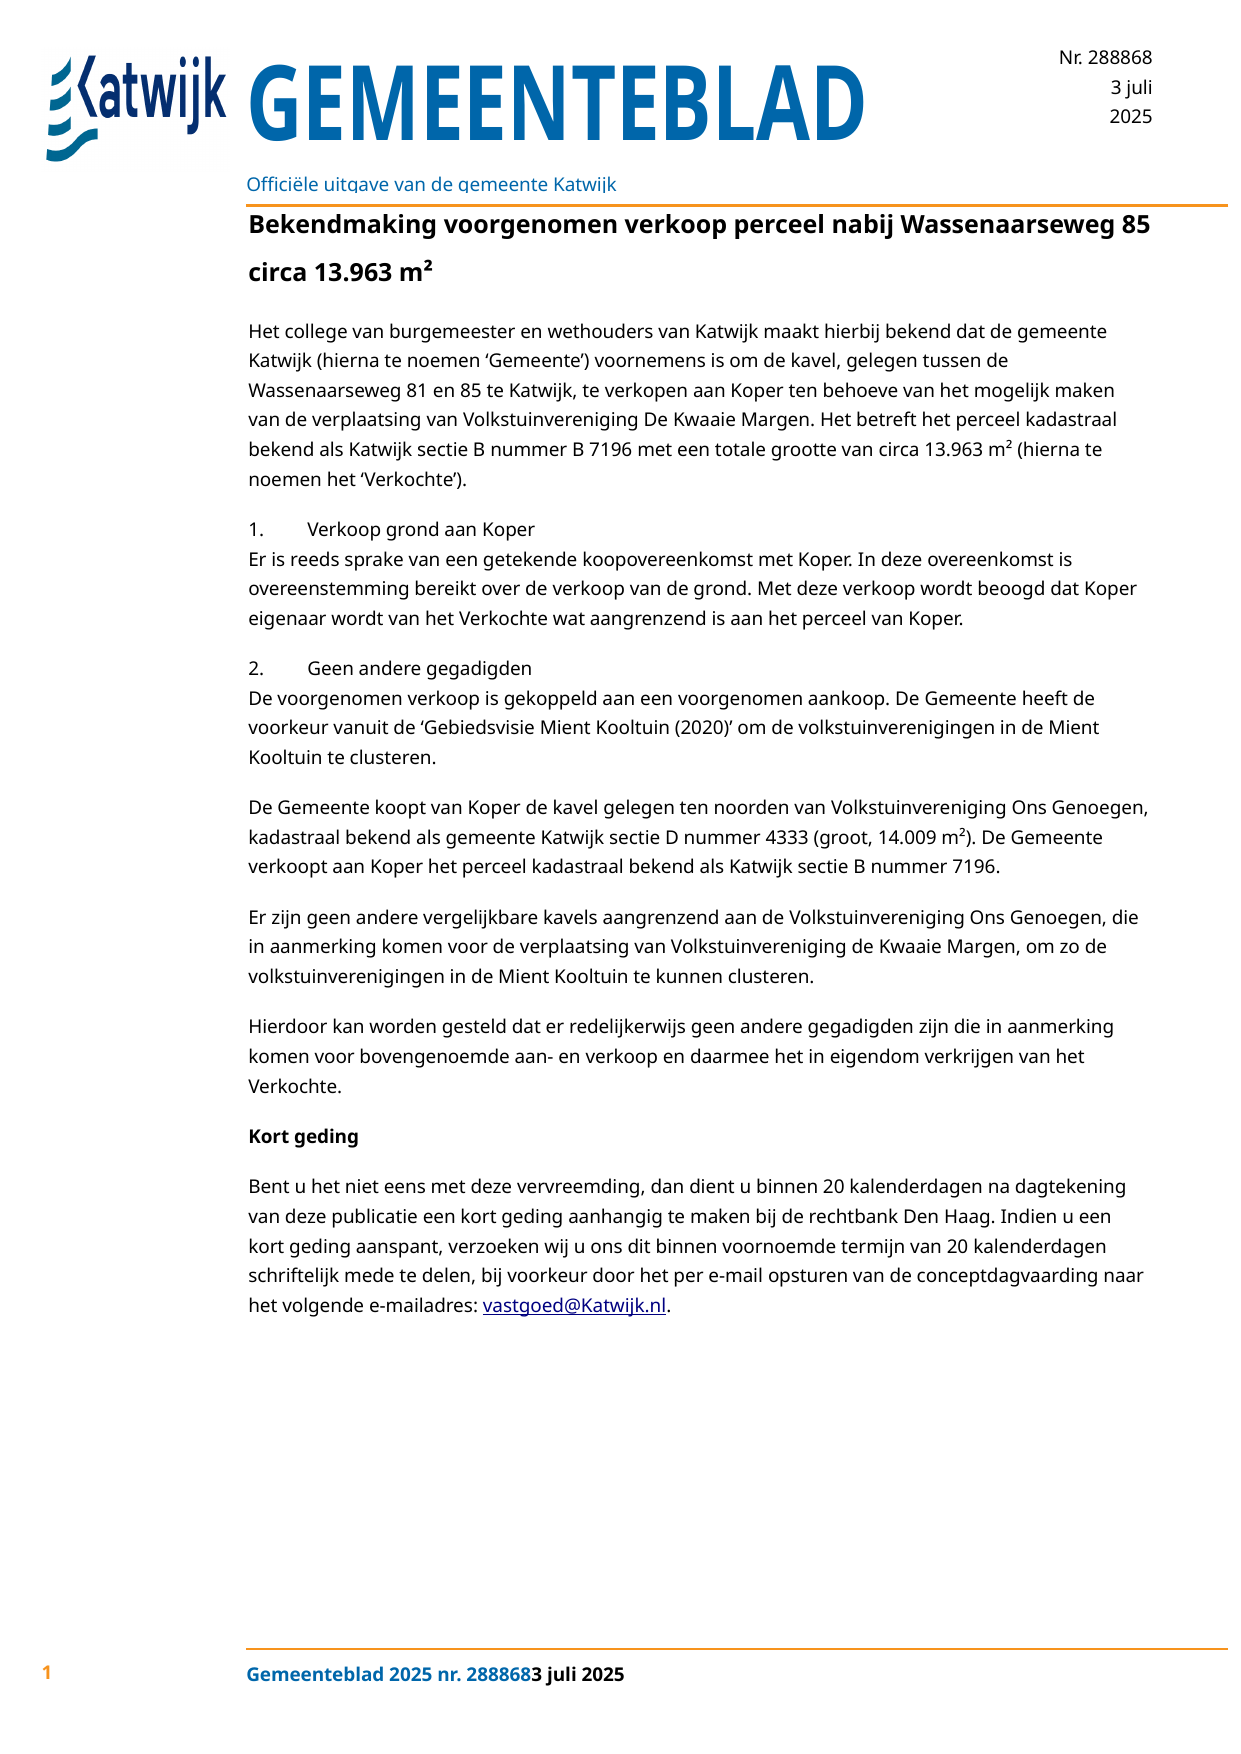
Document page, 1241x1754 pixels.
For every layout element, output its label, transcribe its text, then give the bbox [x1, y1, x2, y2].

text Er zijn geen andere vergelijkbare kavels aangrenzend aan de Volkstuinvereniging Ons Genoegen, die in aanmerking komen voor de verplaatsing van Volkstuinvereniging de Kwaaie Margen, om zo de volkstuinverenigingen in de Mient Kooltuin te kunnen clusteren. [248, 904, 1152, 989]
text De voorgenomen verkoop is gekoppeld aan een voorgenomen aankoop. De Gemeente heeft de voorkeur vanuit de ‘Gebiedsvisie Mient Kooltuin (2020)’ om de volkstuinverenigingen in de Mient Kooltuin te clusteren. [248, 685, 1152, 770]
text Kort geding [248, 1123, 1152, 1149]
text De Gemeente koopt van Koper de kavel gelegen ten noorden van Volkstuinvereniging Ons Genoegen, kadastraal bekend als gemeente Katwijk sectie D nummer 4333 (groot, 14.009 m²). De Gemeente verkoopt aan Koper het perceel kadastraal bekend als Katwijk sectie B nummer 7196. [248, 794, 1152, 879]
text Hierdoor kan worden gesteld dat er redelijkerwijs geen andere gegadigden zijn die in aanmerking komen voor bovengenoemde aan- en verkoop en daarmee het in eigendom verkrijgen van het Verkochte. [248, 1014, 1152, 1099]
text Bent u het niet eens met deze vervreemding, dan dient u binnen 20 kalenderdagen na dagtekening van deze publicatie een kort geding aanhangig te maken bij de rechtbank Den Haag. Indien u een kort geding aanspant, verzoeken wij u ons dit binnen voornoemde termijn van 20 kalenderdagen schriftelijk mede te delen, bij voorkeur door het per e-mail opsturen van de conceptdagvaarding naar het volgende e-mailadres: vastgoed@Katwijk.nl. [248, 1174, 1152, 1318]
list Verkoop grond aan Koper [248, 516, 1152, 542]
list Geen andere gegadigden [248, 655, 1152, 681]
picture [41, 47, 231, 172]
text Het college van burgemeester en wethouders van Katwijk maakt hierbij bekend dat de gemeente Katwijk (hierna te noemen ‘Gemeente’) voornemens is om de kavel, gelegen tussen de Wassenaarseweg 81 en 85 te Katwijk, te verkopen aan Koper ten behoeve van het mogelijk maken van de verplaatsing van Volkstuinvereniging De Kwaaie Margen. Het betreft het perceel kadastraal bekend als Katwijk sectie B nummer B 7196 met een totale grootte van circa 13.963 m² (hierna te noemen het ‘Verkochte’). [248, 318, 1152, 492]
text Bekendmaking voorgenomen verkoop perceel nabij Wassenaarseweg 85 circa 13.963 m² [248, 207, 1152, 288]
text Er is reeds sprake van een getekende koopovereenkomst met Koper. In deze overeenkomst is overeenstemming bereikt over de verkoop van de grond. Met deze verkoop wordt beoogd dat Koper eigenaar wordt van het Verkochte wat aangrenzend is aan het perceel van Koper. [248, 546, 1152, 631]
